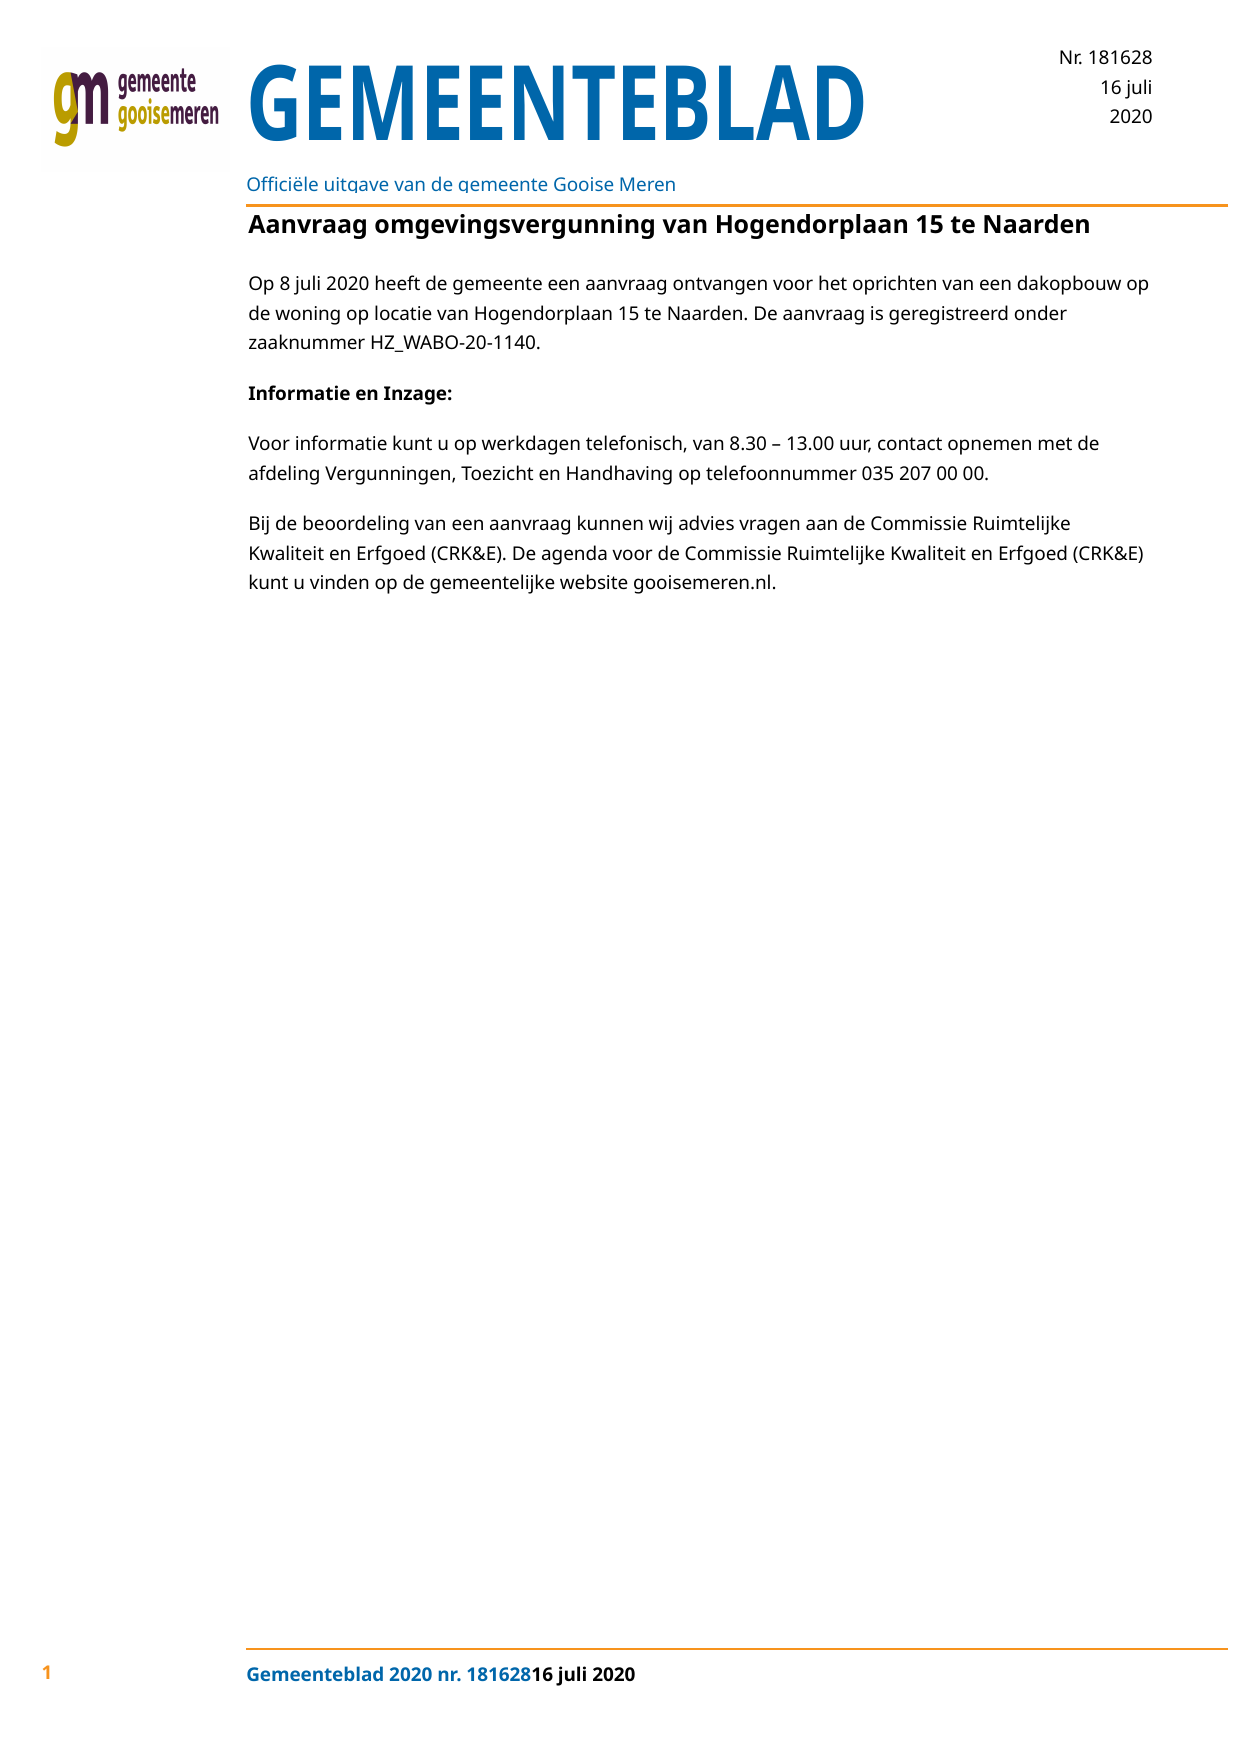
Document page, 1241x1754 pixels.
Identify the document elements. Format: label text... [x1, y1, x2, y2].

text Op 8 juli 2020 heeft de gemeente een aanvraag ontvangen voor het oprichten van een dakopbouw op de woning op locatie van Hogendorplaan 15 te Naarden. De aanvraag is geregistreerd onder zaaknummer HZ_WABO-20-1140. [248, 270, 1152, 355]
text Informatie en Inzage: [248, 380, 1152, 406]
text Aanvraag omgevingsvergunning van Hogendorplaan 15 te Naarden [248, 207, 1152, 241]
picture [41, 47, 231, 172]
text Voor informatie kunt u op werkdagen telefonisch, van 8.30 – 13.00 uur, contact opnemen met de afdeling Vergunningen, Toezicht en Handhaving op telefoonnummer 035 207 00 00. [248, 430, 1152, 486]
text Bij de beoordeling van een aanvraag kunnen wij advies vragen aan de Commissie Ruimtelijke Kwaliteit en Erfgoed (CRK&E). De agenda voor de Commissie Ruimtelijke Kwaliteit en Erfgoed (CRK&E) kunt u vinden op de gemeentelijke website gooisemeren.nl. [248, 510, 1152, 595]
